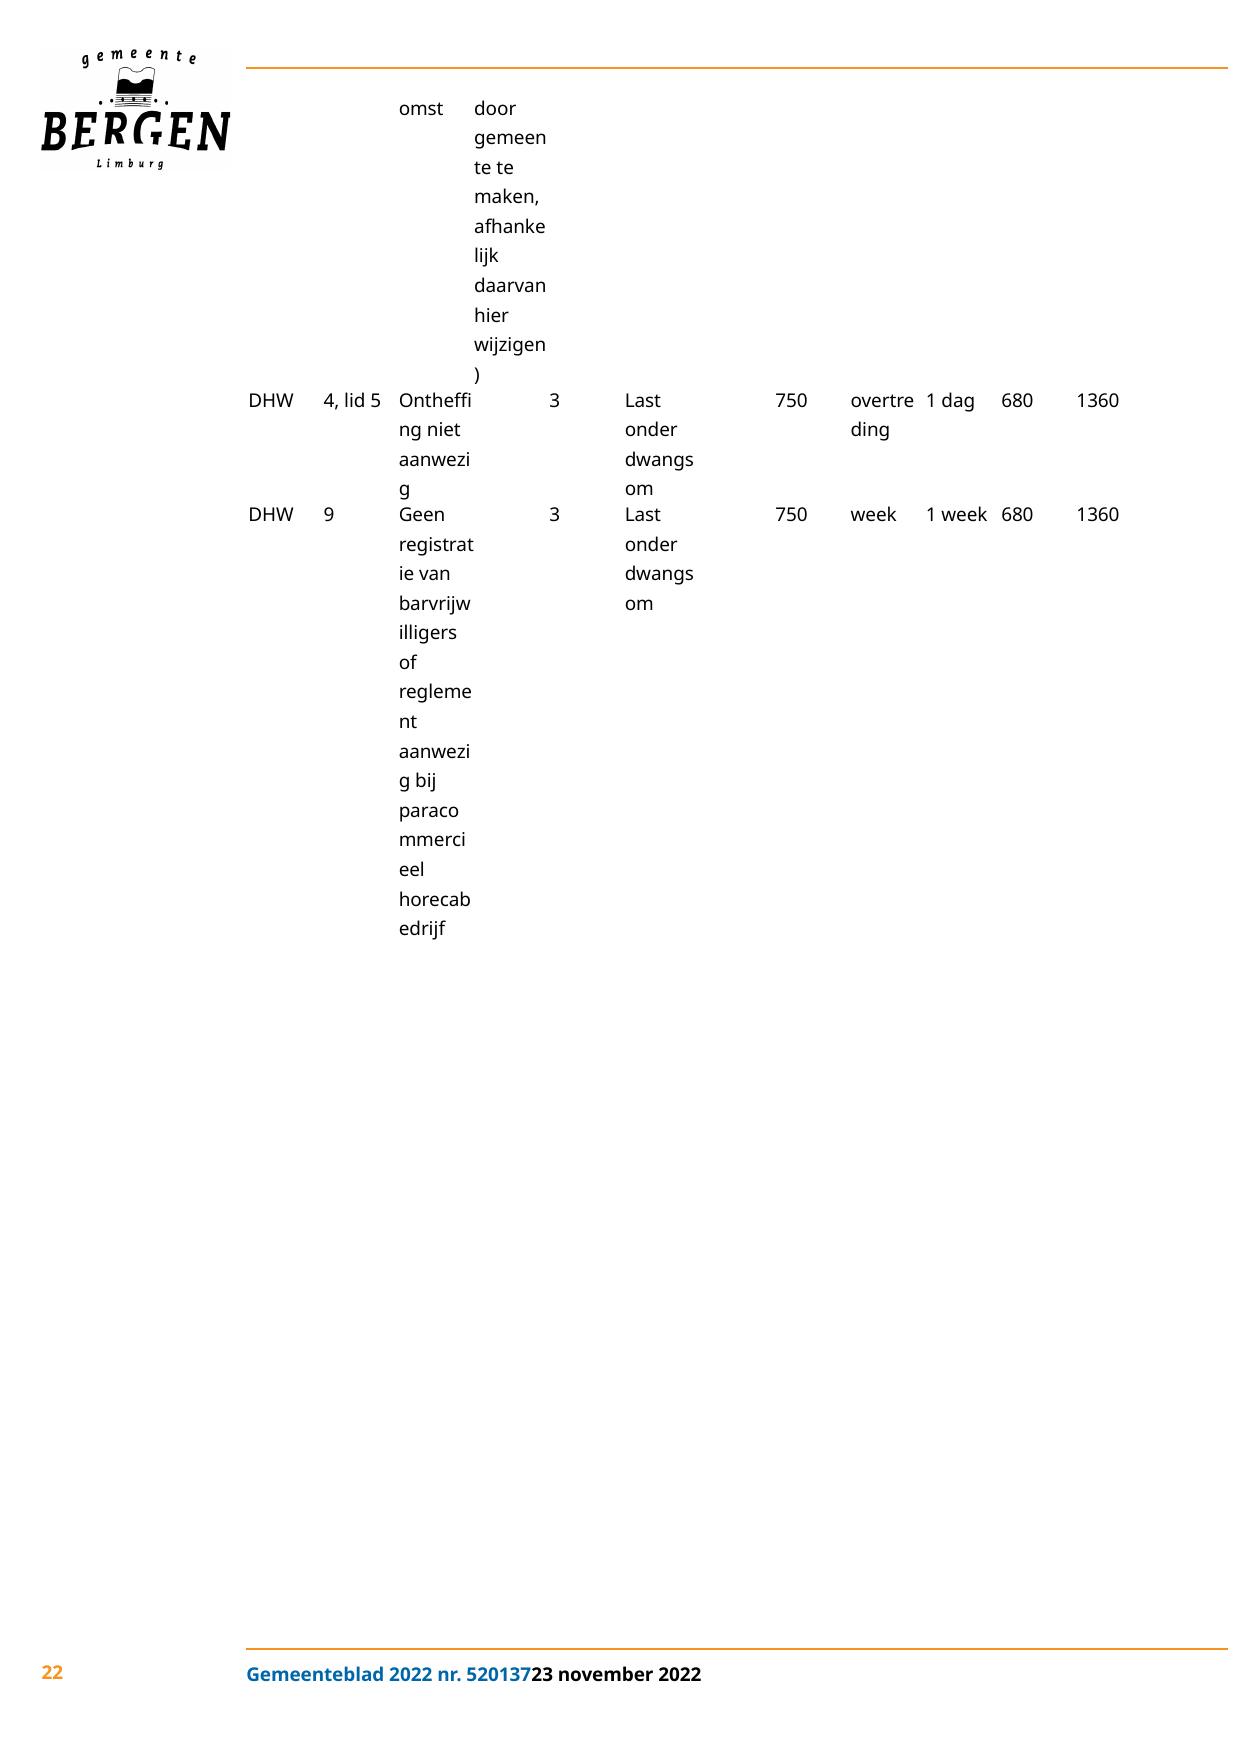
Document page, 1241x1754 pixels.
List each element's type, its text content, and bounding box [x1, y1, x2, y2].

table_cell [549, 95, 624, 387]
table_cell omst [399, 95, 474, 387]
table_cell [323, 95, 398, 387]
table_cell [1001, 95, 1076, 387]
table_cell [474, 501, 549, 941]
table_cell [700, 95, 775, 387]
table_cell 750 [775, 387, 850, 501]
table_cell [474, 387, 549, 501]
table_cell DHW [248, 501, 323, 941]
table_cell door gemeente te maken, afhankelijk daarvan hier wijzigen) [474, 95, 549, 387]
table_cell 680 [1001, 501, 1076, 941]
table_cell 1360 [1076, 387, 1152, 501]
table_cell 9 [323, 501, 398, 941]
table_cell [248, 95, 323, 387]
table_cell 1 dag [926, 387, 1001, 501]
table_cell [1076, 95, 1152, 387]
table_cell Geen registratie van barvrijwilligers of reglement aanwezig bij paracommercieel horecabedrijf [399, 501, 474, 941]
table_cell overtreding [850, 387, 926, 501]
table_cell Last onder dwangsom [625, 501, 700, 941]
table_cell DHW [248, 387, 323, 501]
table_cell 3 [549, 387, 624, 501]
table_cell Last onder dwangsom [625, 387, 700, 501]
table_cell [850, 95, 926, 387]
table_cell [625, 95, 700, 387]
table_cell [700, 501, 775, 941]
table_cell [926, 95, 1001, 387]
table_cell Ontheffing niet aanwezig [399, 387, 474, 501]
table_cell [700, 387, 775, 501]
table_cell 680 [1001, 387, 1076, 501]
table_cell 750 [775, 501, 850, 941]
table_cell 3 [549, 501, 624, 941]
picture [41, 47, 231, 172]
table_cell 1 week [926, 501, 1001, 941]
table_cell 4, lid 5 [323, 387, 398, 501]
table_cell 1360 [1076, 501, 1152, 941]
table_cell week [850, 501, 926, 941]
table_cell [775, 95, 850, 387]
